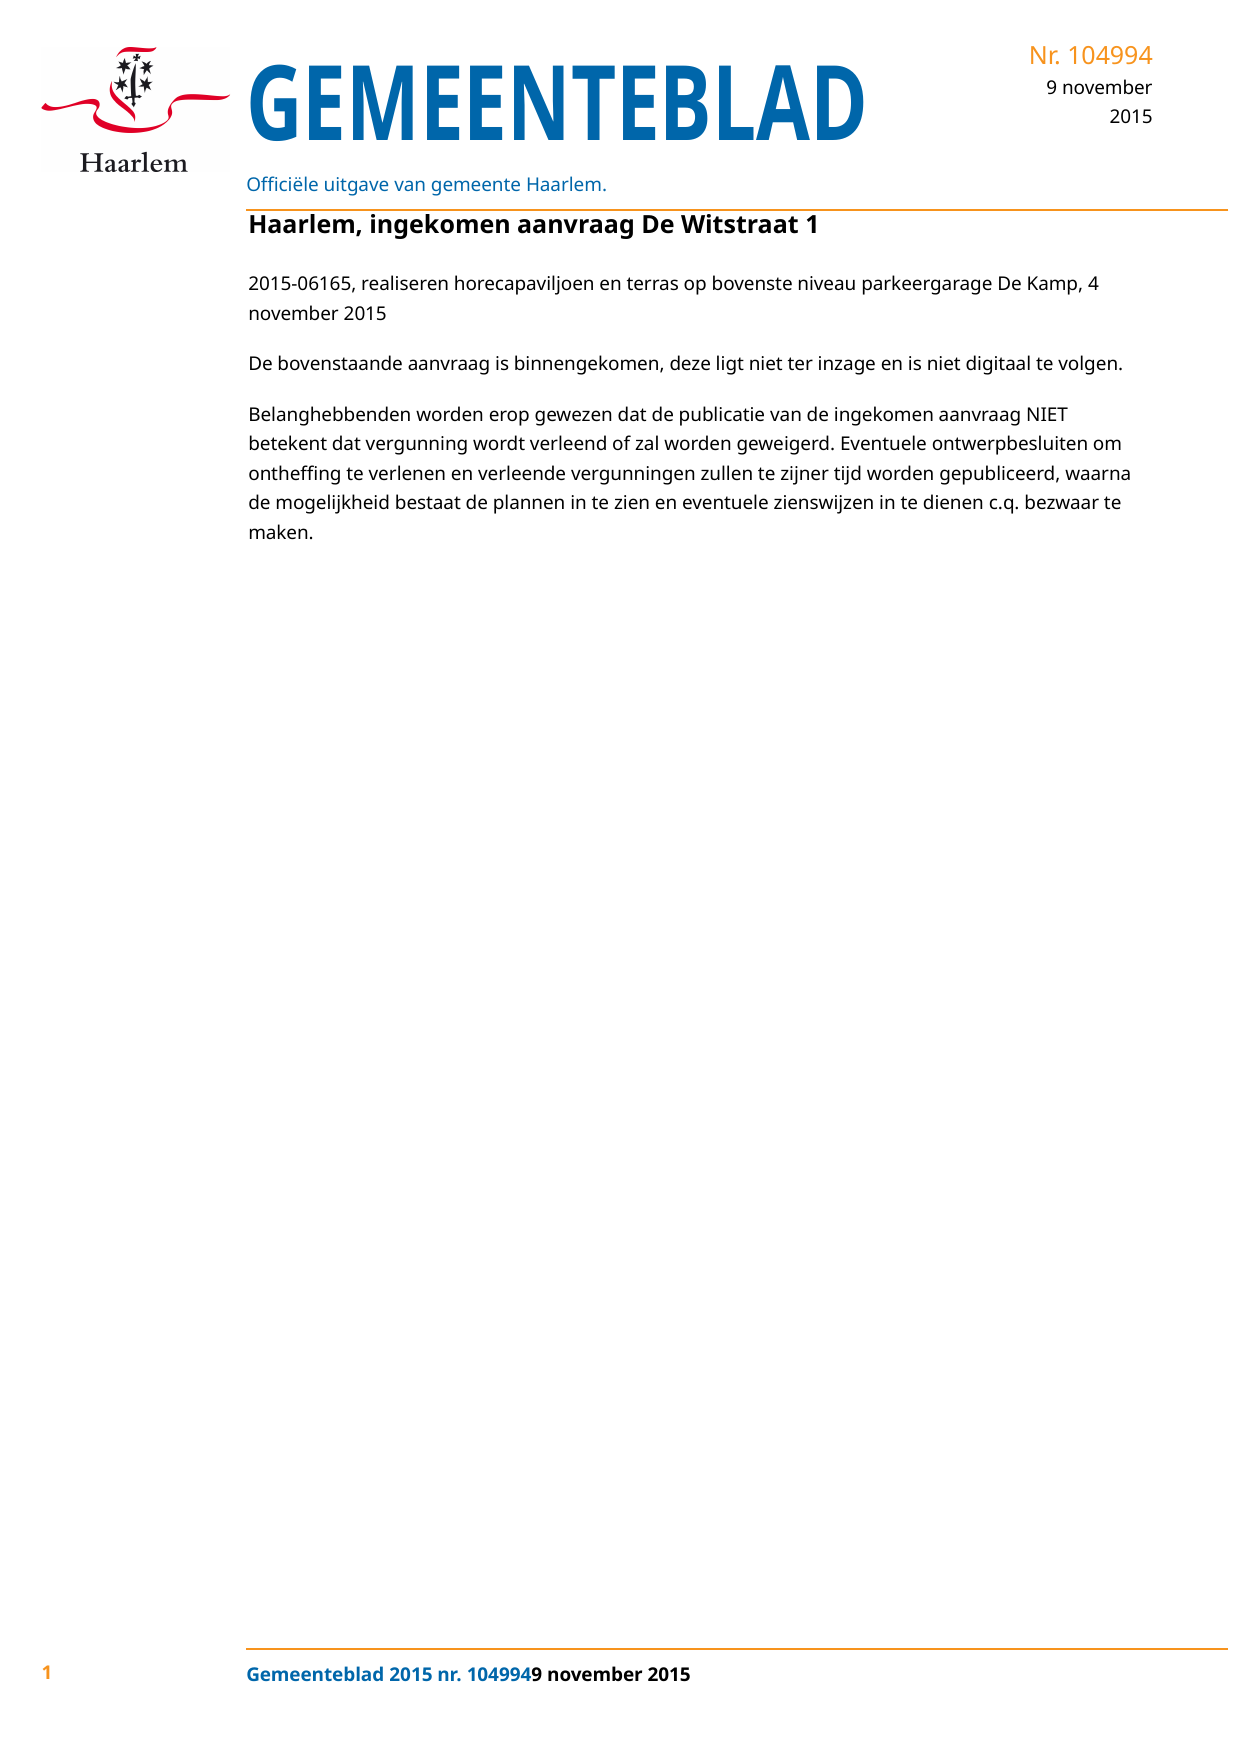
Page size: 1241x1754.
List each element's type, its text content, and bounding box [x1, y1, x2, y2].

text De bovenstaande aanvraag is binnengekomen, deze ligt niet ter inzage en is niet digitaal te volgen. [248, 350, 1152, 376]
text Haarlem, ingekomen aanvraag De Witstraat 1 [248, 211, 1152, 241]
text Belanghebbenden worden erop gewezen dat de publicatie van de ingekomen aanvraag NIET betekent dat vergunning wordt verleend of zal worden geweigerd. Eventuele ontwerpbesluiten om ontheffing te verlenen en verleende vergunningen zullen te zijner tijd worden gepubliceerd, waarna de mogelijkheid bestaat de plannen in te zien en eventuele zienswijzen in te dienen c.q. bezwaar te maken. [248, 401, 1152, 545]
picture [41, 47, 231, 172]
text 2015-06165, realiseren horecapaviljoen en terras op bovenste niveau parkeergarage De Kamp, 4 november 2015 [248, 270, 1152, 326]
